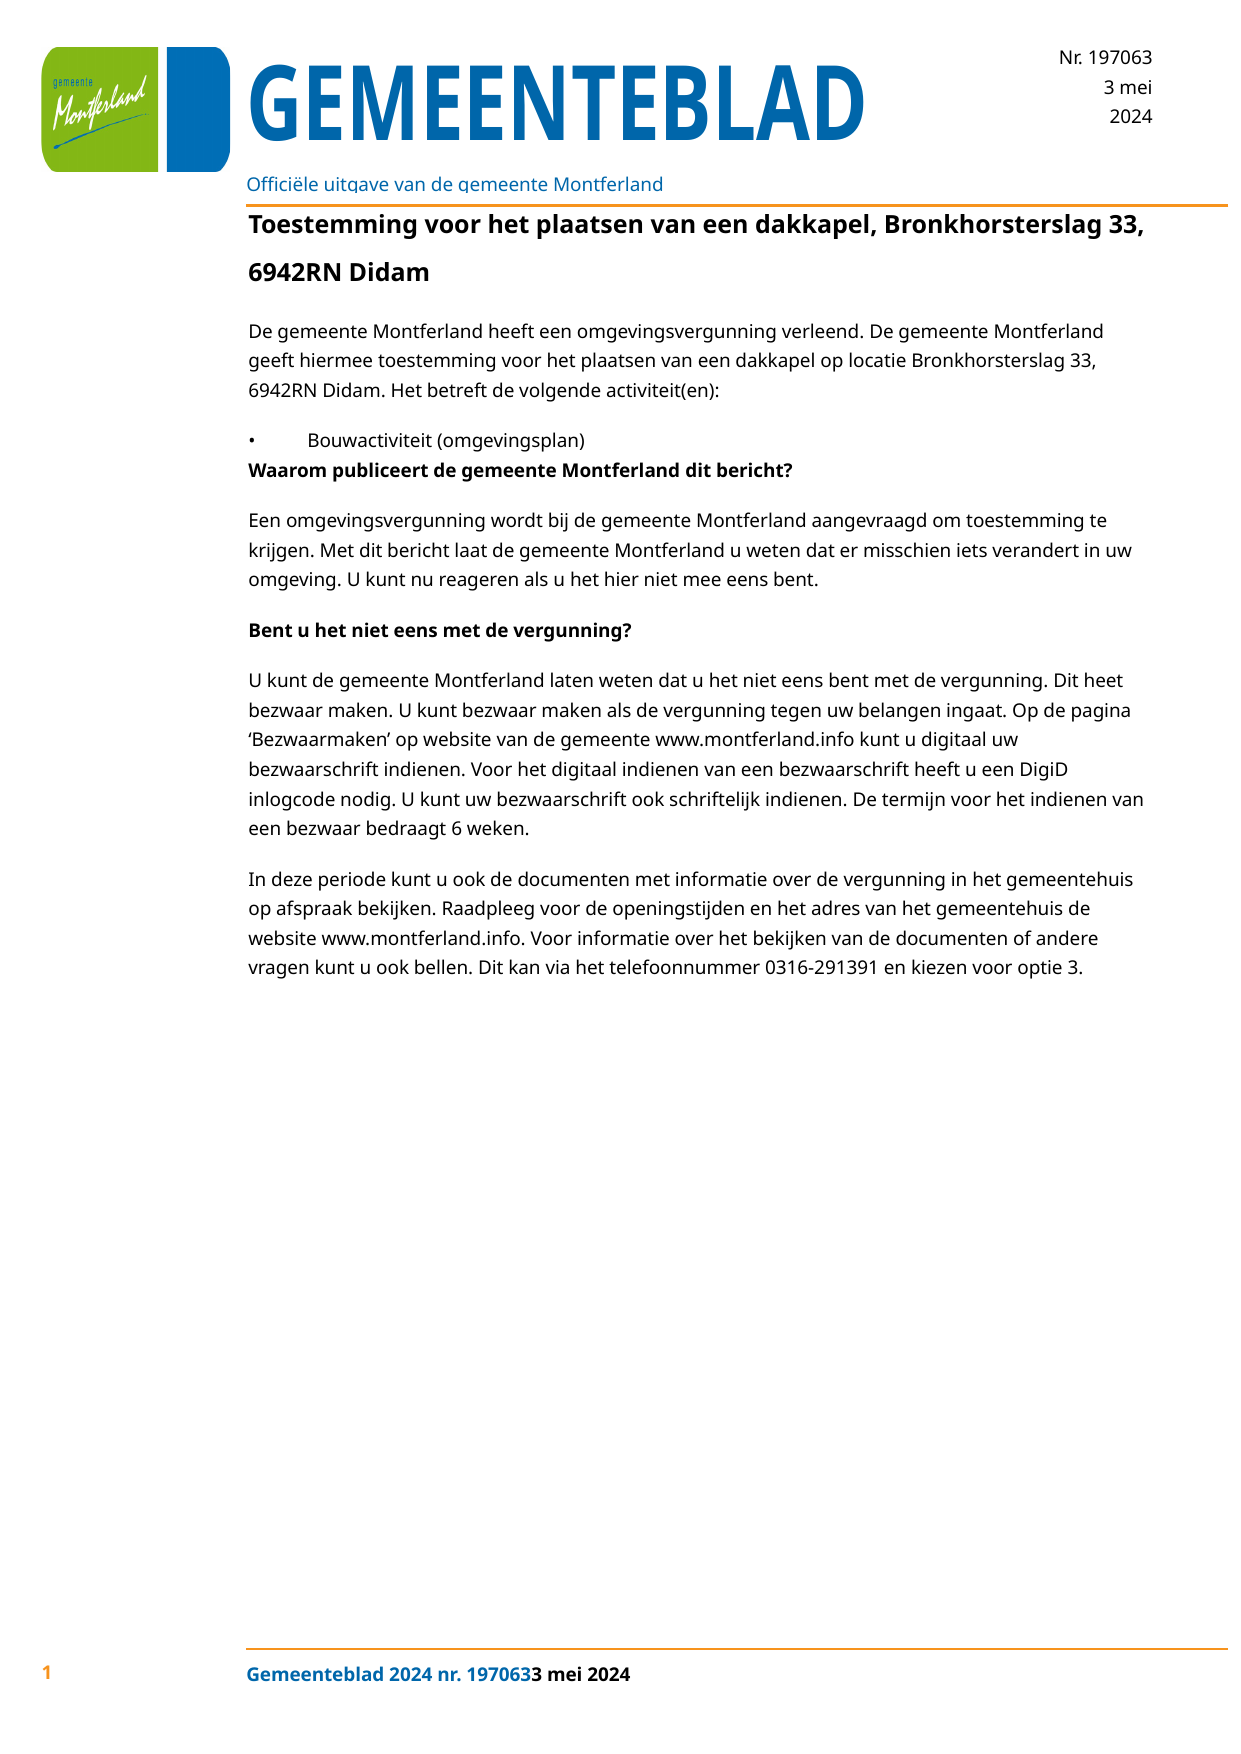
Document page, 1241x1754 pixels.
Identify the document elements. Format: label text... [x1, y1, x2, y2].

text Bent u het niet eens met de vergunning? [248, 617, 1152, 643]
text Toestemming voor het plaatsen van een dakkapel, Bronkhorsterslag 33, 6942RN Didam [248, 207, 1152, 288]
text In deze periode kunt u ook de documenten met informatie over de vergunning in het gemeentehuis op afspraak bekijken. Raadpleeg voor de openingstijden en het adres van het gemeentehuis de website www.montferland.info. Voor informatie over het bekijken van de documenten of andere vragen kunt u ook bellen. Dit kan via het telefoonnummer 0316-291391 en kiezen voor optie 3. [248, 866, 1152, 980]
text U kunt de gemeente Montferland laten weten dat u het niet eens bent met de vergunning. Dit heet bezwaar maken. U kunt bezwaar maken als de vergunning tegen uw belangen ingaat. Op de pagina ‘Bezwaarmaken’ op website van de gemeente www.montferland.info kunt u digitaal uw bezwaarschrift indienen. Voor het digitaal indienen van een bezwaarschrift heeft u een DigiD inlogcode nodig. U kunt uw bezwaarschrift ook schriftelijk indienen. De termijn voor het indienen van een bezwaar bedraagt 6 weken. [248, 667, 1152, 841]
list Bouwactiviteit (omgevingsplan) [248, 427, 1152, 453]
text Waarom publiceert de gemeente Montferland dit bericht? [248, 457, 1152, 483]
picture [41, 47, 231, 172]
text De gemeente Montferland heeft een omgevingsvergunning verleend. De gemeente Montferland geeft hiermee toestemming voor het plaatsen van een dakkapel op locatie Bronkhorsterslag 33, 6942RN Didam. Het betreft de volgende activiteit(en): [248, 318, 1152, 403]
text Een omgevingsvergunning wordt bij de gemeente Montferland aangevraagd om toestemming te krijgen. Met dit bericht laat de gemeente Montferland u weten dat er misschien iets verandert in uw omgeving. U kunt nu reageren als u het hier niet mee eens bent. [248, 507, 1152, 592]
